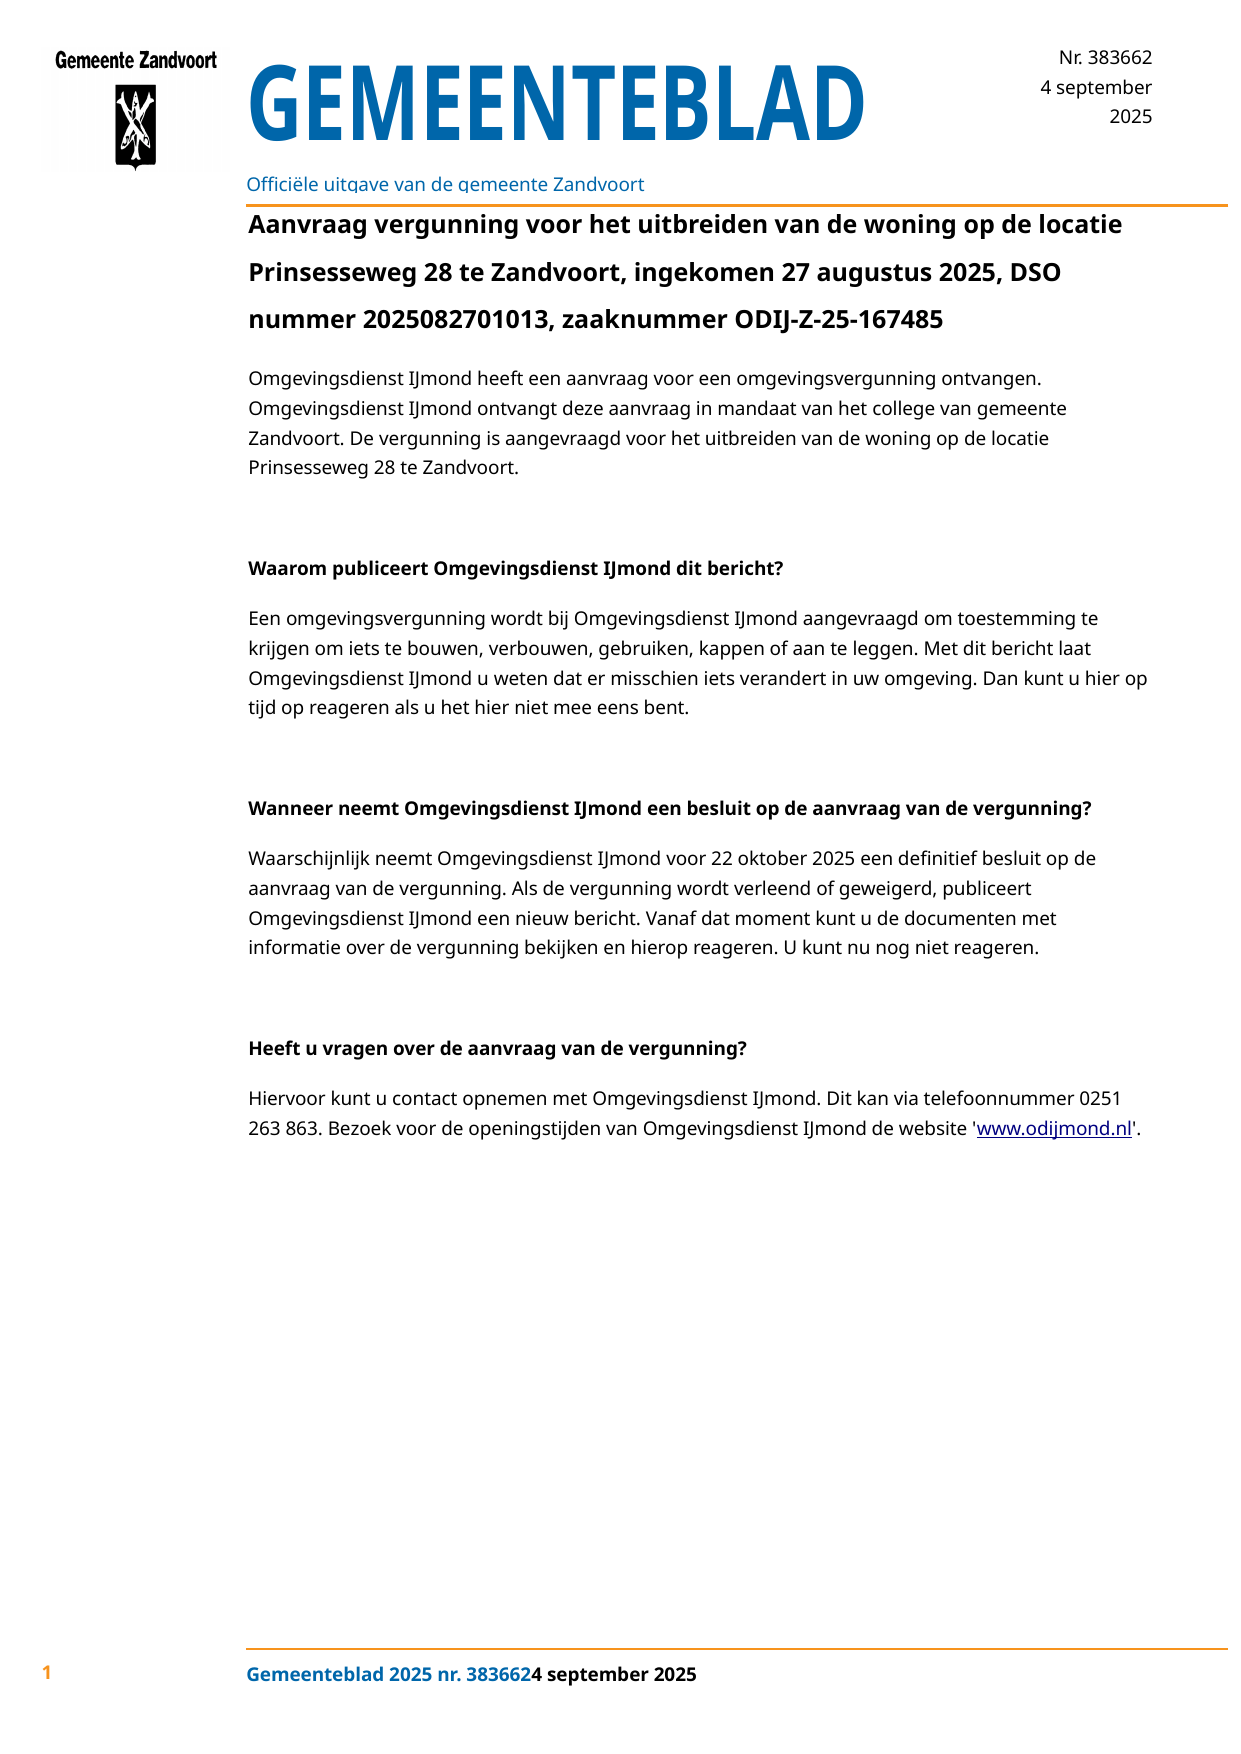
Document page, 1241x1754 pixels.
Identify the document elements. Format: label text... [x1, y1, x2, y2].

text Wanneer neemt Omgevingsdienst IJmond een besluit op de aanvraag van de vergunning? [248, 795, 1152, 821]
text Waarom publiceert Omgevingsdienst IJmond dit bericht? [248, 555, 1152, 581]
picture [41, 47, 231, 172]
text Omgevingsdienst IJmond heeft een aanvraag voor een omgevingsvergunning ontvangen. Omgevingsdienst IJmond ontvangt deze aanvraag in mandaat van het college van gemeente Zandvoort. De vergunning is aangevraagd voor het uitbreiden van de woning op de locatie Prinsesseweg 28 te Zandvoort. [248, 366, 1152, 480]
text Hiervoor kunt u contact opnemen met Omgevingsdienst IJmond. Dit kan via telefoonnummer 0251 263 863. Bezoek voor de openingstijden van Omgevingsdienst IJmond de website 'www.odijmond.nl'. [248, 1086, 1152, 1141]
text Heeft u vragen over de aanvraag van de vergunning? [248, 1035, 1152, 1061]
text Waarschijnlijk neemt Omgevingsdienst IJmond voor 22 oktober 2025 een definitief besluit op de aanvraag van de vergunning. Als de vergunning wordt verleend of geweigerd, publiceert Omgevingsdienst IJmond een nieuw bericht. Vanaf dat moment kunt u de documenten met informatie over de vergunning bekijken en hierop reageren. U kunt nu nog niet reageren. [248, 846, 1152, 960]
text Aanvraag vergunning voor het uitbreiden van de woning op de locatie Prinsesseweg 28 te Zandvoort, ingekomen 27 augustus 2025, DSO nummer 2025082701013, zaaknummer ODIJ-Z-25-167485 [248, 207, 1152, 336]
text Een omgevingsvergunning wordt bij Omgevingsdienst IJmond aangevraagd om toestemming te krijgen om iets te bouwen, verbouwen, gebruiken, kappen of aan te leggen. Met dit bericht laat Omgevingsdienst IJmond u weten dat er misschien iets verandert in uw omgeving. Dan kunt u hier op tijd op reageren als u het hier niet mee eens bent. [248, 606, 1152, 720]
